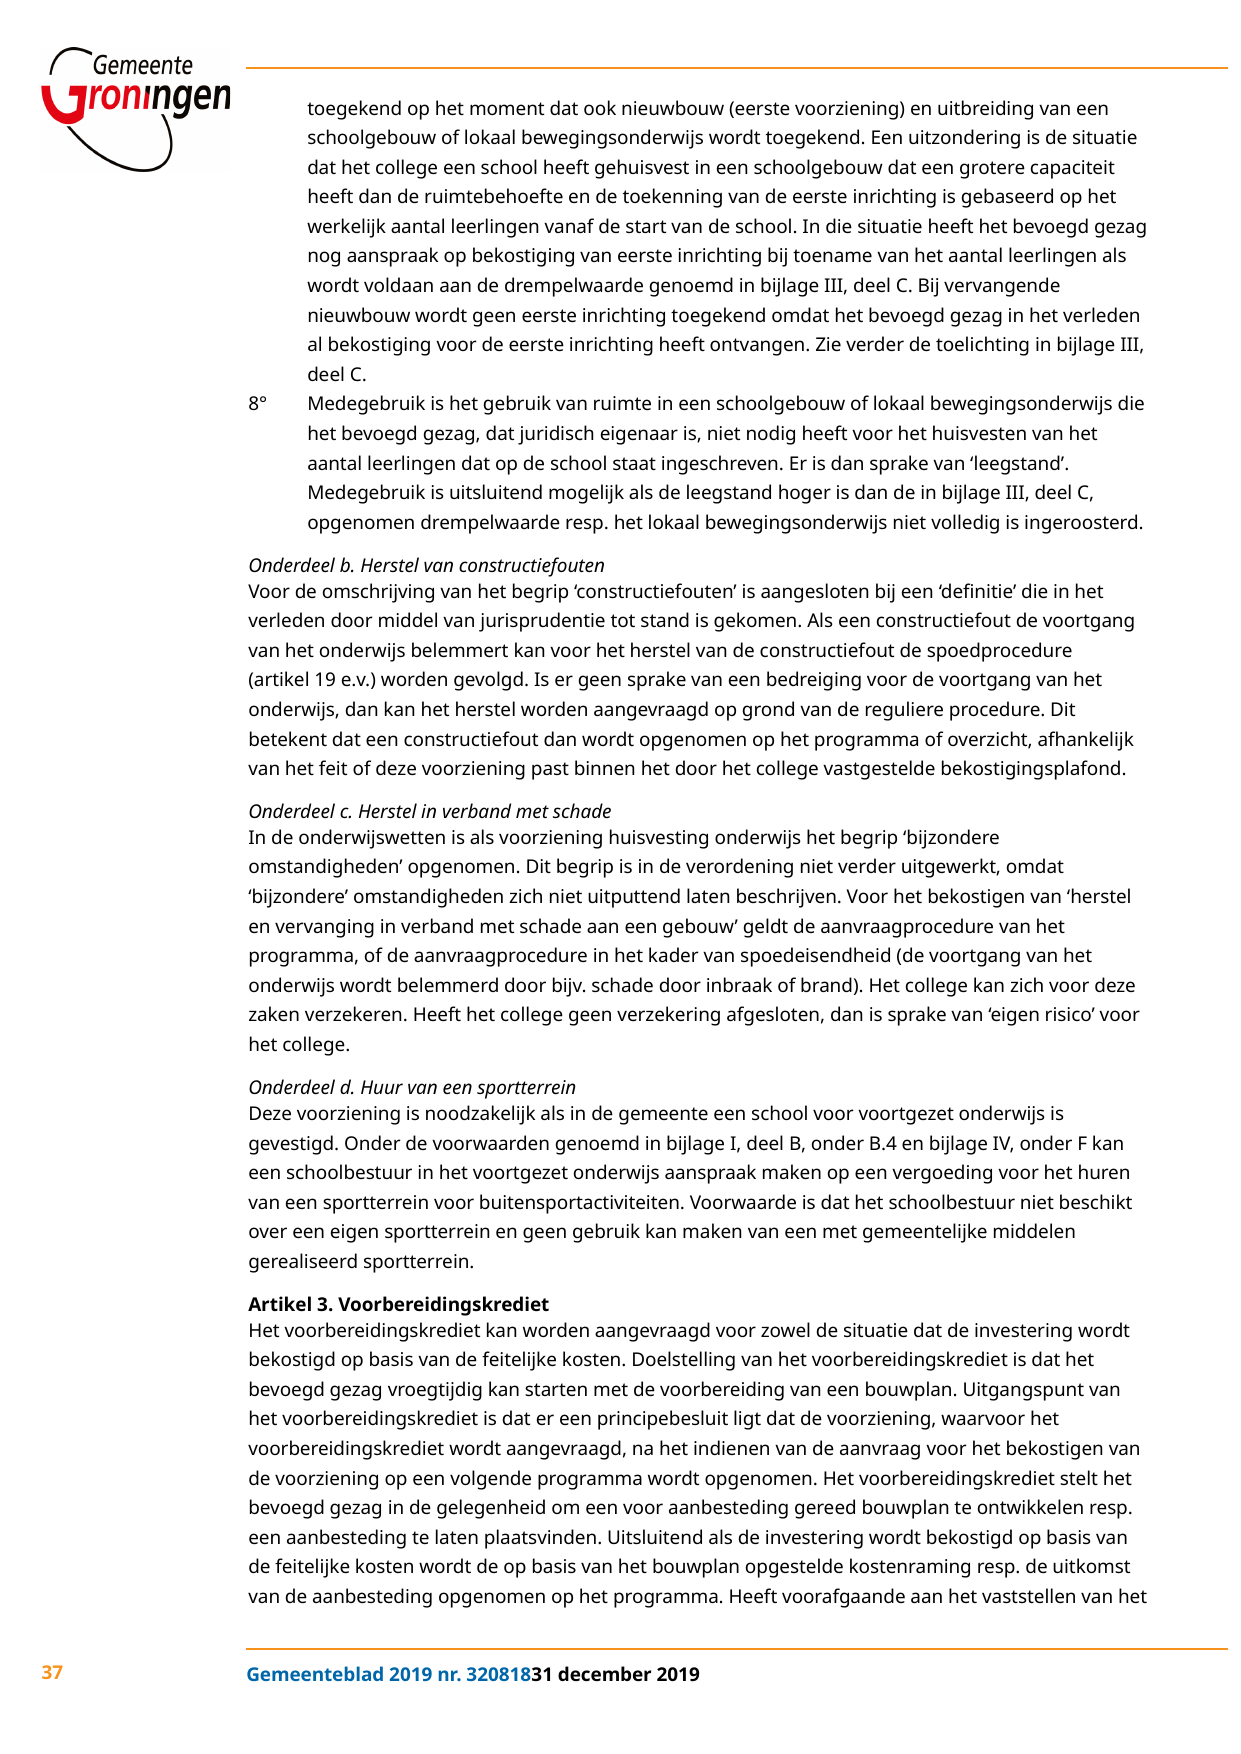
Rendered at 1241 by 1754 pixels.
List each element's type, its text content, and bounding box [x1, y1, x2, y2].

list Medegebruik is het gebruik van ruimte in een schoolgebouw of lokaal bewegingsonderwijs die het bevoegd gezag, dat juridisch eigenaar is, niet nodig heeft voor het huisvesten van het aantal leerlingen dat op de school staat ingeschreven. Er is dan sprake van ‘leegstand’. Medegebruik is uitsluitend mogelijk als de leegstand hoger is dan de in bijlage III, deel C, opgenomen drempelwaarde resp. het lokaal bewegingsonderwijs niet volledig is ingeroosterd. [248, 391, 1152, 535]
text Onderdeel c. Herstel in verband met schade [248, 798, 1152, 824]
text Onderdeel b. Herstel van constructiefouten [248, 552, 1152, 578]
text Onderdeel d. Huur van een sportterrein [248, 1074, 1152, 1100]
picture [41, 47, 231, 172]
text Voor de omschrijving van het begrip ‘constructiefouten’ is aangesloten bij een ‘definitie’ die in het verleden door middel van jurisprudentie tot stand is gekomen. Als een constructiefout de voortgang van het onderwijs belemmert kan voor het herstel van de constructiefout de spoedprocedure (artikel 19 e.v.) worden gevolgd. Is er geen sprake van een bedreiging voor de voortgang van het onderwijs, dan kan het herstel worden aangevraagd op grond van de reguliere procedure. Dit betekent dat een constructiefout dan wordt opgenomen op het programma of overzicht, afhankelijk van het feit of deze voorziening past binnen het door het college vastgestelde bekostigingsplafond. [248, 578, 1152, 781]
text In de onderwijswetten is als voorziening huisvesting onderwijs het begrip ‘bijzondere omstandigheden’ opgenomen. Dit begrip is in de verordening niet verder uitgewerkt, omdat ‘bijzondere’ omstandigheden zich niet uitputtend laten beschrijven. Voor het bekostigen van ‘herstel en vervanging in verband met schade aan een gebouw’ geldt de aanvraagprocedure van het programma, of de aanvraagprocedure in het kader van spoedeisendheid (de voortgang van het onderwijs wordt belemmerd door bijv. schade door inbraak of brand). Het college kan zich voor deze zaken verzekeren. Heeft het college geen verzekering afgesloten, dan is sprake van ‘eigen risico’ voor het college. [248, 824, 1152, 1057]
text Deze voorziening is noodzakelijk als in de gemeente een school voor voortgezet onderwijs is gevestigd. Onder de voorwaarden genoemd in bijlage I, deel B, onder B.4 en bijlage IV, onder F kan een schoolbestuur in het voortgezet onderwijs aanspraak maken op een vergoeding voor het huren van een sportterrein voor buitensportactiviteiten. Voorwaarde is dat het schoolbestuur niet beschikt over een eigen sportterrein en geen gebruik kan maken van een met gemeentelijke middelen gerealiseerd sportterrein. [248, 1100, 1152, 1274]
text Het voorbereidingskrediet kan worden aangevraagd voor zowel de situatie dat de investering wordt bekostigd op basis van de feitelijke kosten. Doelstelling van het voorbereidingskrediet is dat het bevoegd gezag vroegtijdig kan starten met de voorbereiding van een bouwplan. Uitgangspunt van het voorbereidingskrediet is dat er een principebesluit ligt dat de voorziening, waarvoor het voorbereidingskrediet wordt aangevraagd, na het indienen van de aanvraag voor het bekostigen van de voorziening op een volgende programma wordt opgenomen. Het voorbereidingskrediet stelt het bevoegd gezag in de gelegenheid om een voor aanbesteding gereed bouwplan te ontwikkelen resp. een aanbesteding te laten plaatsvinden. Uitsluitend als de investering wordt bekostigd op basis van de feitelijke kosten wordt de op basis van het bouwplan opgestelde kostenraming resp. de uitkomst van de aanbesteding opgenomen op het programma. Heeft voorafgaande aan het vaststellen van het [248, 1317, 1152, 1609]
list toegekend op het moment dat ook nieuwbouw (eerste voorziening) en uitbreiding van een schoolgebouw of lokaal bewegingsonderwijs wordt toegekend. Een uitzondering is de situatie dat het college een school heeft gehuisvest in een schoolgebouw dat een grotere capaciteit heeft dan de ruimtebehoefte en de toekenning van de eerste inrichting is gebaseerd op het werkelijk aantal leerlingen vanaf de start van de school. In die situatie heeft het bevoegd gezag nog aanspraak op bekostiging van eerste inrichting bij toename van het aantal leerlingen als wordt voldaan aan de drempelwaarde genoemd in bijlage III, deel C. Bij vervangende nieuwbouw wordt geen eerste inrichting toegekend omdat het bevoegd gezag in het verleden al bekostiging voor de eerste inrichting heeft ontvangen. Zie verder de toelichting in bijlage III, deel C. [248, 95, 1152, 387]
text Artikel 3. Voorbereidingskrediet [248, 1291, 1152, 1317]
